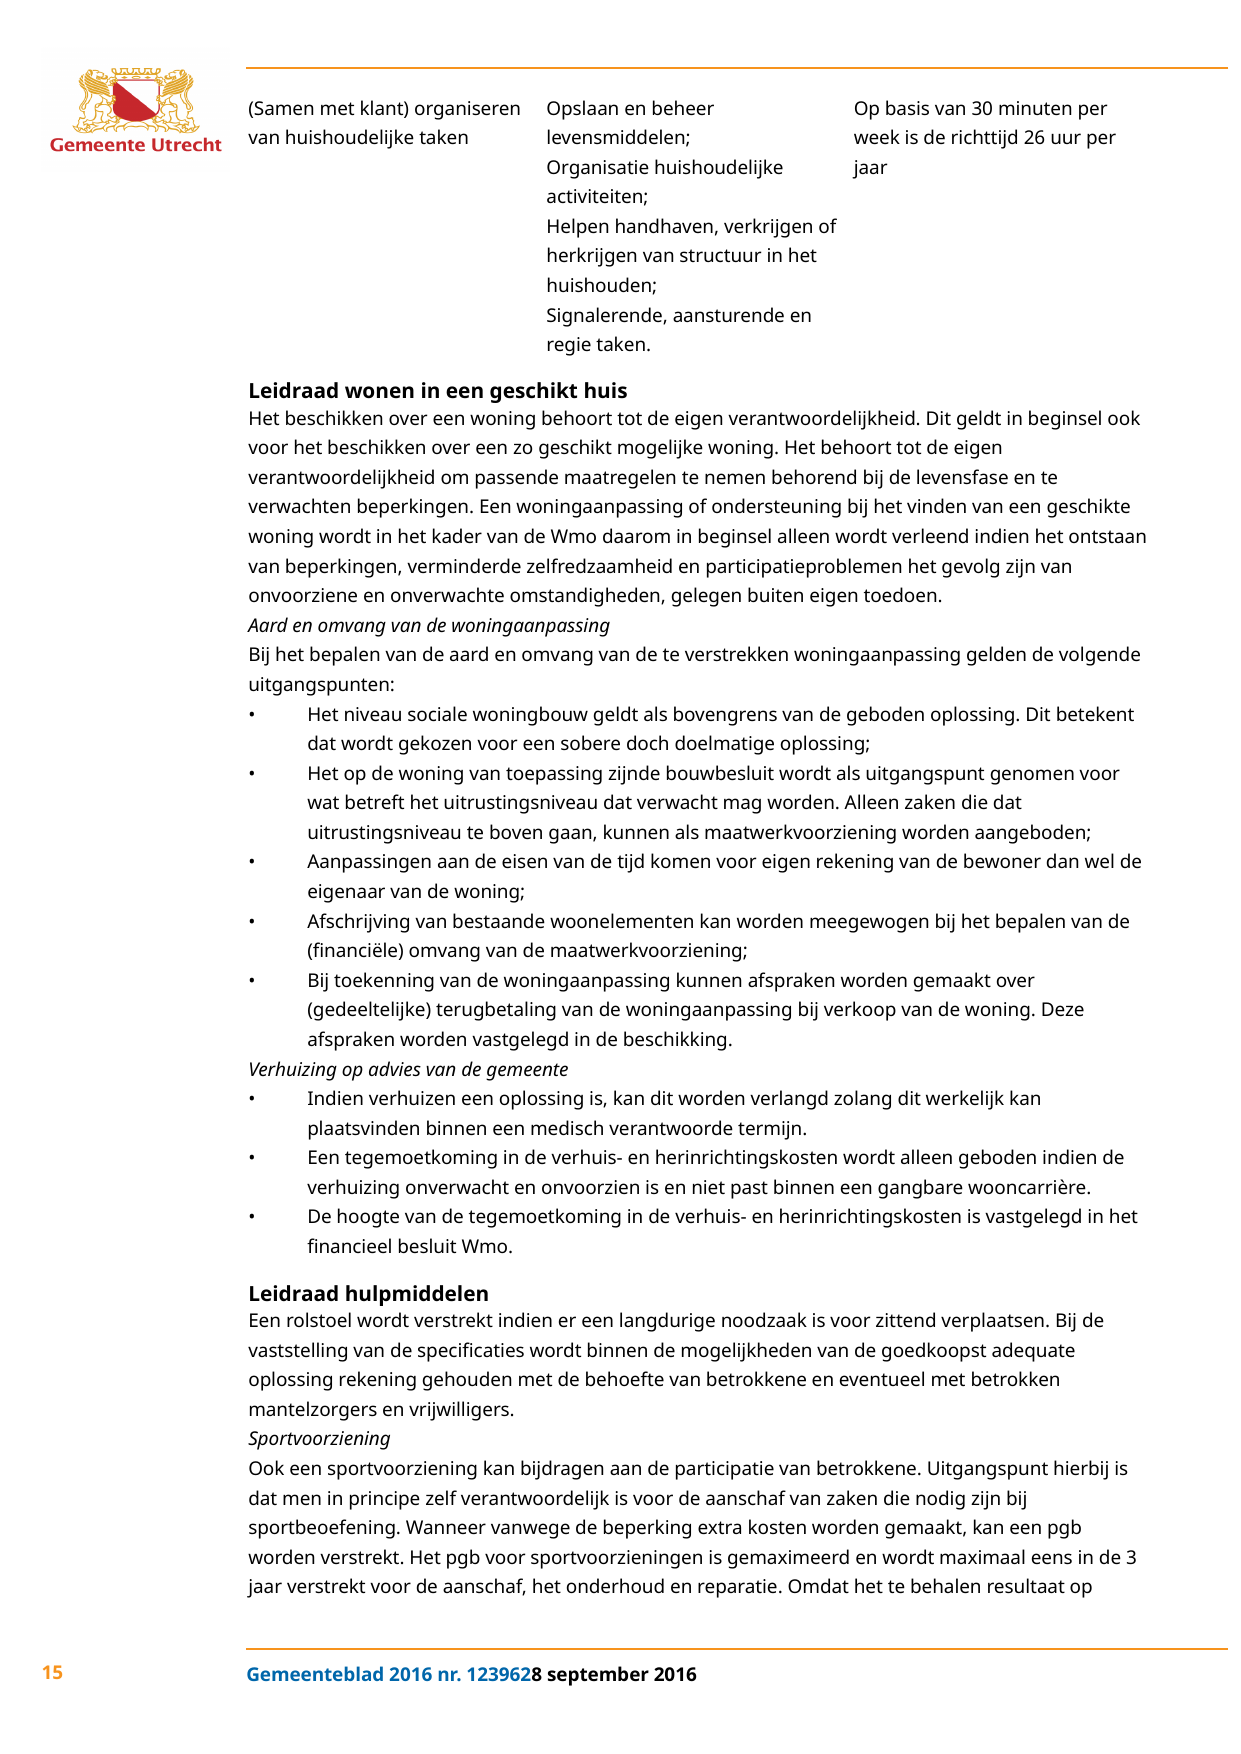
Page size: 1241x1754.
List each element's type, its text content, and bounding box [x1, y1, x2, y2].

table_cell Opslaan en beheer levensmiddelen; Organisatie huishoudelijke activiteiten; Helpen handhaven, verkrijgen of herkrijgen van structuur in het huishouden; Signalerende, aansturende en regie taken. [546, 95, 853, 357]
picture [41, 47, 231, 172]
text Bij het bepalen van de aard en omvang van de te verstrekken woningaanpassing gelden de volgende uitgangspunten: [248, 642, 1152, 697]
text Ook een sportvoorziening kan bijdragen aan de participatie van betrokkene. Uitgangspunt hierbij is dat men in principe zelf verantwoordelijk is voor de aanschaf van zaken die nodig zijn bij sportbeoefening. Wanneer vanwege de beperking extra kosten worden gemaakt, kan een pgb worden verstrekt. Het pgb voor sportvoorzieningen is gemaximeerd en wordt maximaal eens in de 3 jaar verstrekt voor de aanschaf, het onderhoud en reparatie. Omdat het te behalen resultaat op [248, 1455, 1152, 1599]
text Leidraad hulpmiddelen [248, 1279, 1152, 1307]
list Indien verhuizen een oplossing is, kan dit worden verlangd zolang dit werkelijk kan plaatsvinden binnen een medisch verantwoorde termijn. [248, 1085, 1152, 1141]
text Sportvoorziening [248, 1426, 1152, 1451]
table_cell (Samen met klant) organiseren van huishoudelijke taken [248, 95, 546, 357]
list Aanpassingen aan de eisen van de tijd komen voor eigen rekening van de bewoner dan wel de eigenaar van de woning; [248, 849, 1152, 904]
text Verhuizing op advies van de gemeente [248, 1056, 1152, 1081]
list Het niveau sociale woningbouw geldt als bovengrens van de geboden oplossing. Dit betekent dat wordt gekozen voor een sobere doch doelmatige oplossing; [248, 701, 1152, 756]
text Leidraad wonen in een geschikt huis [248, 376, 1152, 405]
text Het beschikken over een woning behoort tot de eigen verantwoordelijkheid. Dit geldt in beginsel ook voor het beschikken over een zo geschikt mogelijke woning. Het behoort tot de eigen verantwoordelijkheid om passende maatregelen te nemen behorend bij de levensfase en te verwachten beperkingen. Een woningaanpassing of ondersteuning bij het vinden van een geschikte woning wordt in het kader van de Wmo daarom in beginsel alleen wordt verleend indien het ontstaan van beperkingen, verminderde zelfredzaamheid en participatieproblemen het gevolg zijn van onvoorziene en onverwachte omstandigheden, gelegen buiten eigen toedoen. [248, 405, 1152, 608]
list Bij toekenning van de woningaanpassing kunnen afspraken worden gemaakt over (gedeeltelijke) terugbetaling van de woningaanpassing bij verkoop van de woning. Deze afspraken worden vastgelegd in de beschikking. [248, 967, 1152, 1052]
text Aard en omvang van de woningaanpassing [248, 612, 1152, 638]
table_cell Op basis van 30 minuten per week is de richttijd 26 uur per jaar [854, 95, 1152, 357]
list Een tegemoetkoming in de verhuis- en herinrichtingskosten wordt alleen geboden indien de verhuizing onverwacht en onvoorzien is en niet past binnen een gangbare wooncarrière. [248, 1144, 1152, 1200]
list De hoogte van de tegemoetkoming in de verhuis- en herinrichtingskosten is vastgelegd in het financieel besluit Wmo. [248, 1204, 1152, 1259]
list Afschrijving van bestaande woonelementen kan worden meegewogen bij het bepalen van de (financiële) omvang van de maatwerkvoorziening; [248, 908, 1152, 963]
list Het op de woning van toepassing zijnde bouwbesluit wordt als uitgangspunt genomen voor wat betreft het uitrustingsniveau dat verwacht mag worden. Alleen zaken die dat uitrustingsniveau te boven gaan, kunnen als maatwerkvoorziening worden aangeboden; [248, 760, 1152, 845]
text Een rolstoel wordt verstrekt indien er een langdurige noodzaak is voor zittend verplaatsen. Bij de vaststelling van de specificaties wordt binnen de mogelijkheden van de goedkoopst adequate oplossing rekening gehouden met de behoefte van betrokkene en eventueel met betrokken mantelzorgers en vrijwilligers. [248, 1307, 1152, 1422]
